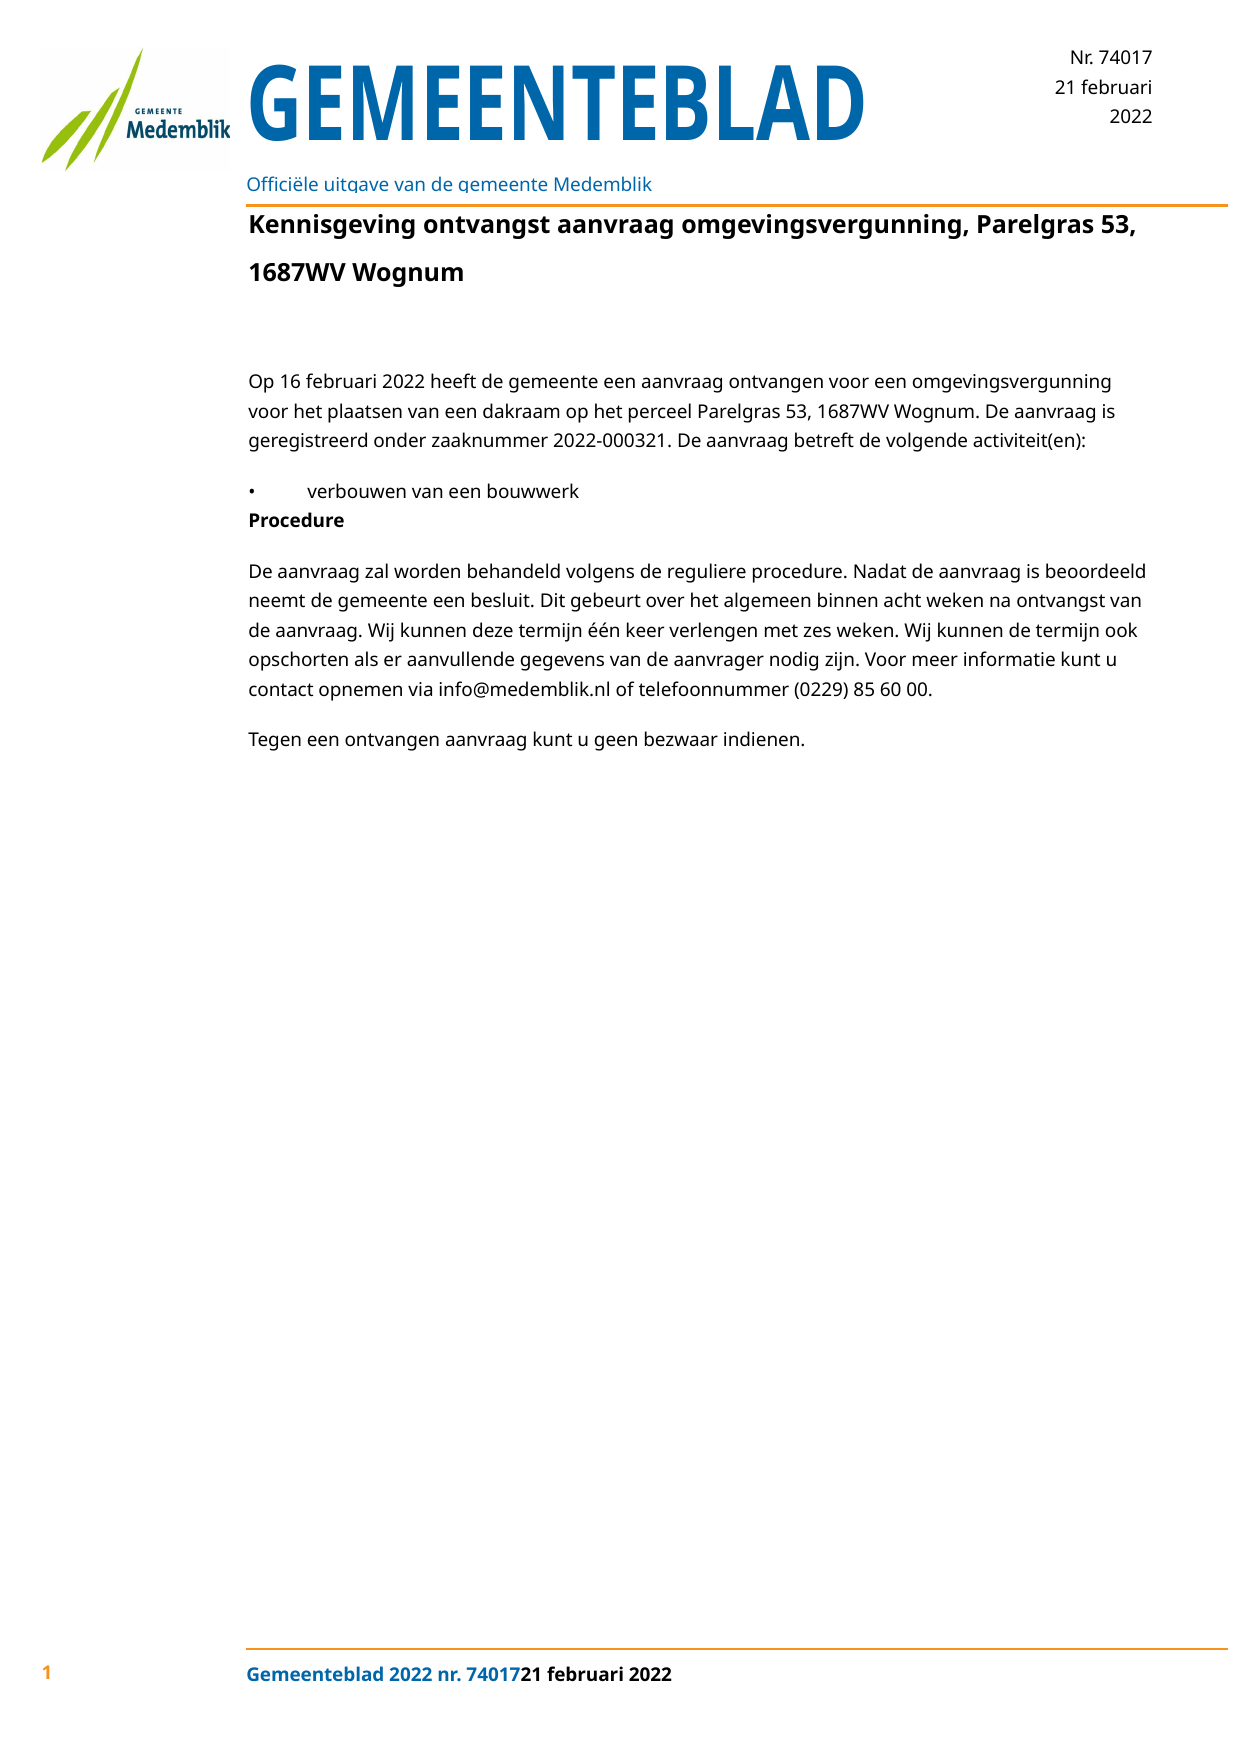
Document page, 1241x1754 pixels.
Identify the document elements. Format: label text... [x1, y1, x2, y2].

text Kennisgeving ontvangst aanvraag omgevingsvergunning, Parelgras 53, 1687WV Wognum [248, 207, 1152, 288]
text Procedure [248, 507, 1152, 533]
list verbouwen van een bouwwerk [248, 478, 1152, 504]
text Op 16 februari 2022 heeft de gemeente een aanvraag ontvangen voor een omgevingsvergunning voor het plaatsen van een dakraam op het perceel Parelgras 53, 1687WV Wognum. De aanvraag is geregistreerd onder zaaknummer 2022-000321. De aanvraag betreft de volgende activiteit(en): [248, 368, 1152, 453]
text De aanvraag zal worden behandeld volgens de reguliere procedure. Nadat de aanvraag is beoordeeld neemt de gemeente een besluit. Dit gebeurt over het algemeen binnen acht weken na ontvangst van de aanvraag. Wij kunnen deze termijn één keer verlengen met zes weken. Wij kunnen de termijn ook opschorten als er aanvullende gegevens van de aanvrager nodig zijn. Voor meer informatie kunt u contact opnemen via info@medemblik.nl of telefoonnummer (0229) 85 60 00. [248, 558, 1152, 702]
text Tegen een ontvangen aanvraag kunt u geen bezwaar indienen. [248, 727, 1152, 752]
picture [41, 47, 231, 172]
